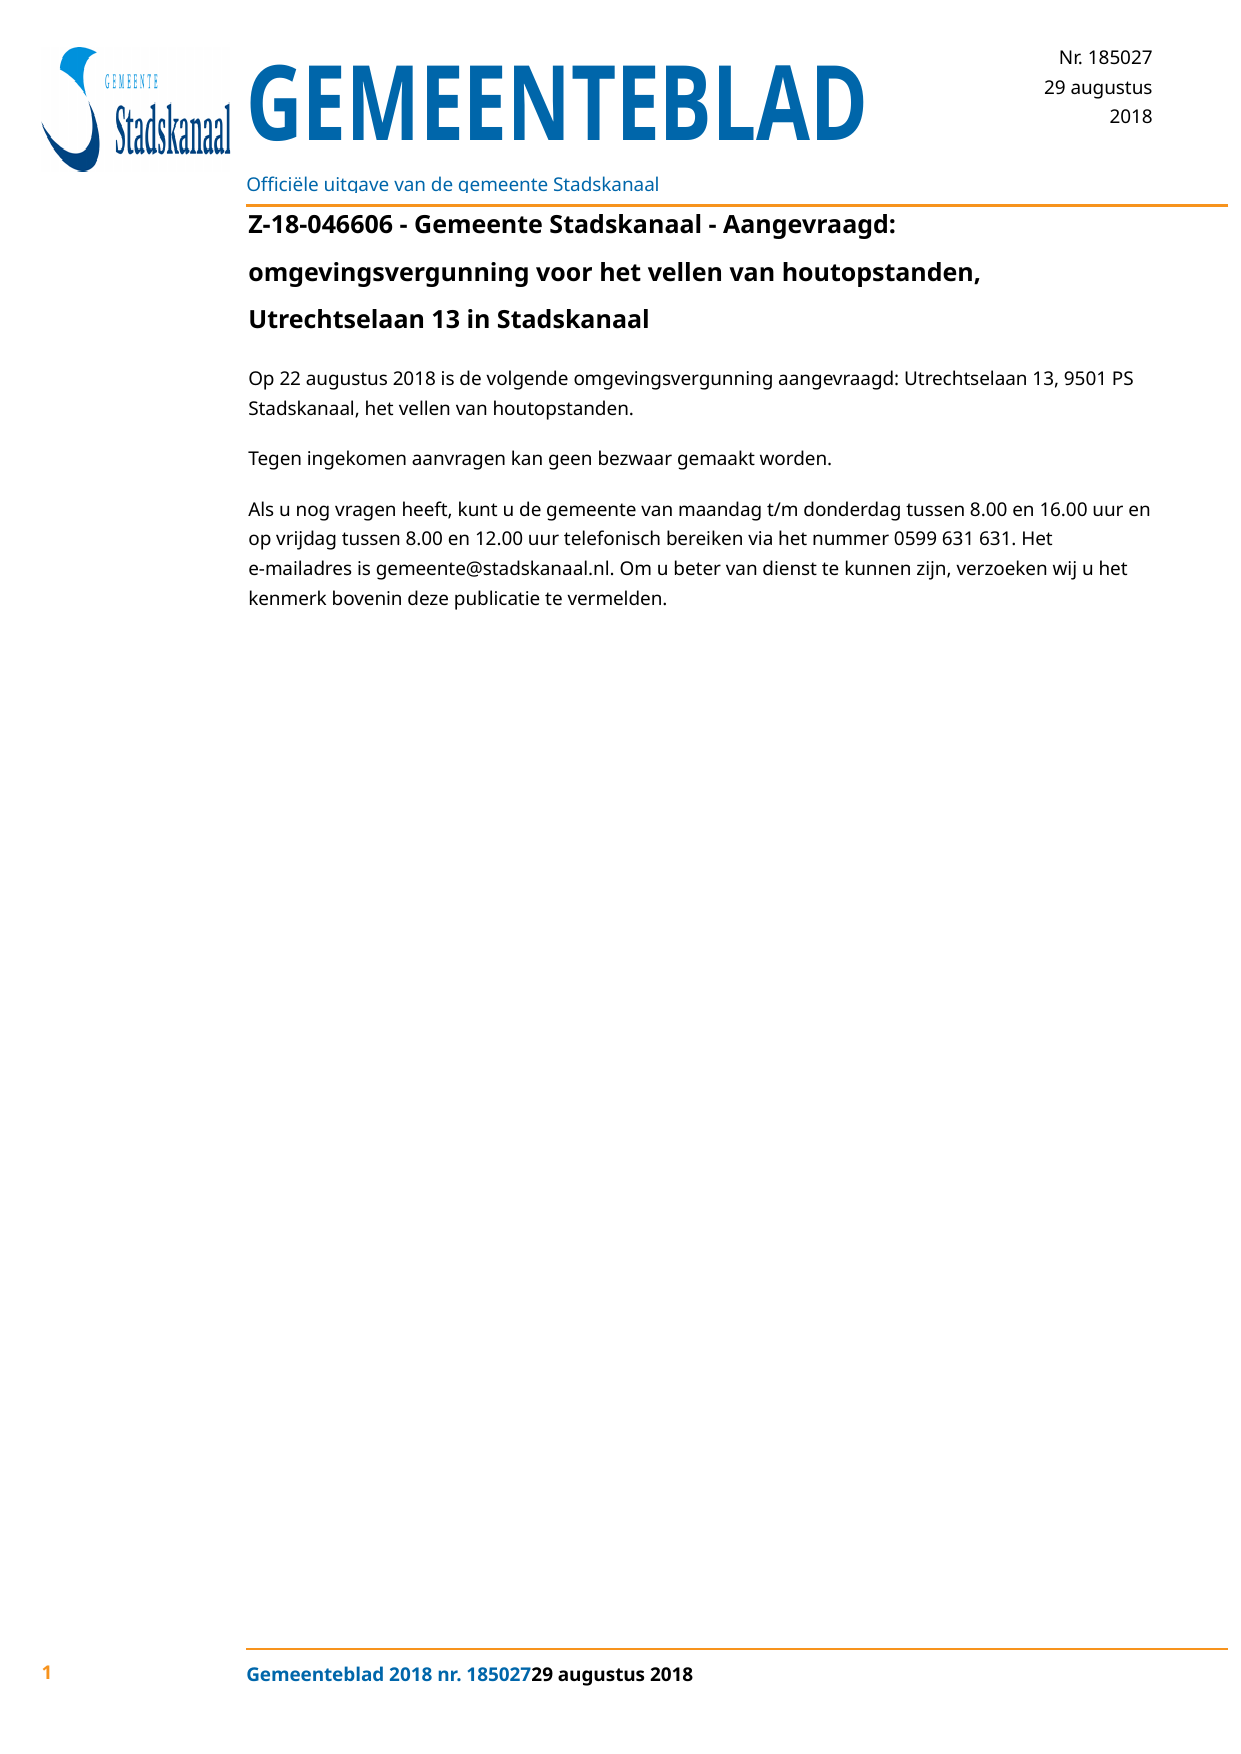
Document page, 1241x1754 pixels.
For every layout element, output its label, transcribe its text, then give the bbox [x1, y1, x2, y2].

text Als u nog vragen heeft, kunt u de gemeente van maandag t/m donderdag tussen 8.00 en 16.00 uur en op vrijdag tussen 8.00 en 12.00 uur telefonisch bereiken via het nummer 0599 631 631. Het e‑mailadres is gemeente@stadskanaal.nl. Om u beter van dienst te kunnen zijn, verzoeken wij u het kenmerk bovenin deze publicatie te vermelden. [248, 496, 1152, 610]
picture [41, 47, 231, 172]
text Op 22 augustus 2018 is de volgende omgevingsvergunning aangevraagd: Utrechtselaan 13, 9501 PS Stadskanaal, het vellen van houtopstanden. [248, 366, 1152, 421]
text Z-18-046606 - Gemeente Stadskanaal - Aangevraagd: omgevingsvergunning voor het vellen van houtopstanden, Utrechtselaan 13 in Stadskanaal [248, 207, 1152, 336]
text Tegen ingekomen aanvragen kan geen bezwaar gemaakt worden. [248, 446, 1152, 471]
